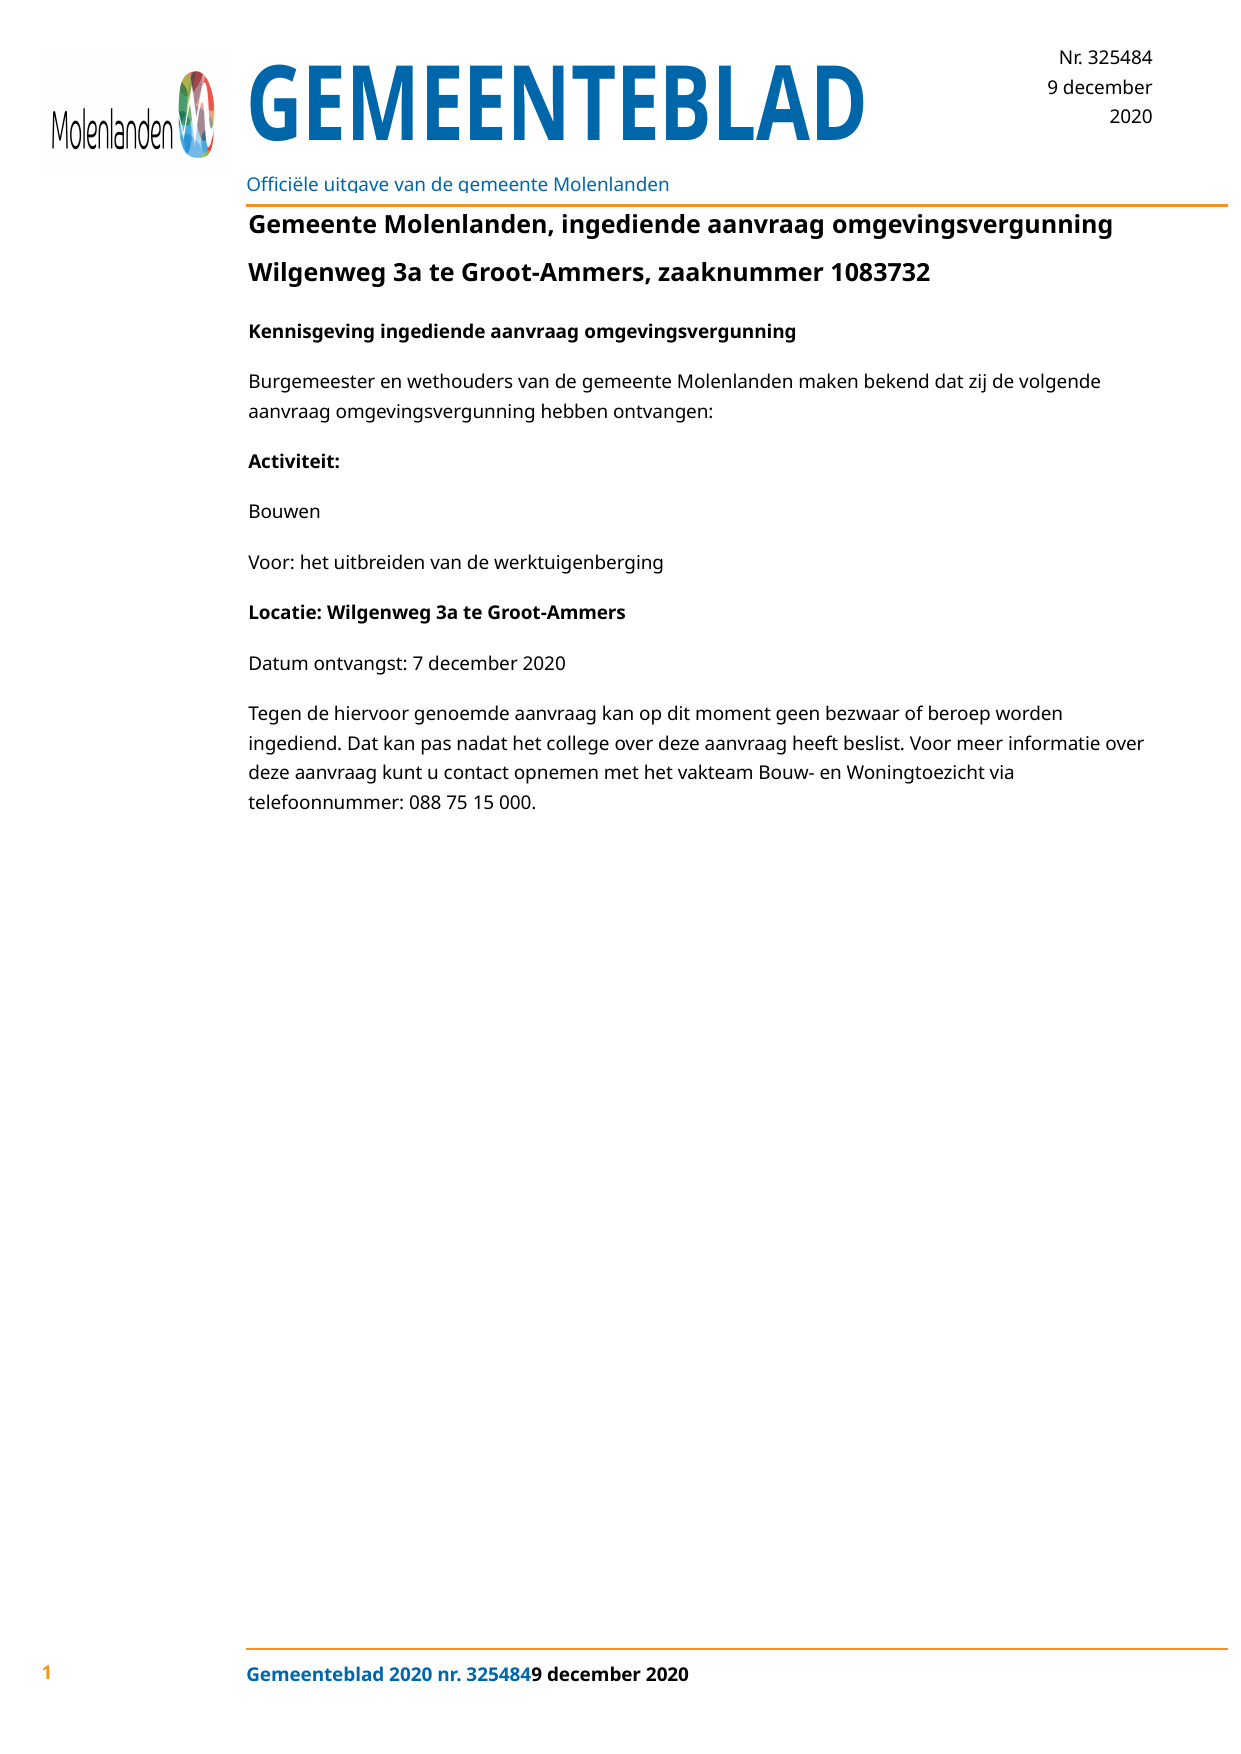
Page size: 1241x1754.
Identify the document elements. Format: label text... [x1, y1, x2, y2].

text Voor: het uitbreiden van de werktuigenberging [248, 549, 1152, 575]
text Burgemeester en wethouders van de gemeente Molenlanden maken bekend dat zij de volgende aanvraag omgevingsvergunning hebben ontvangen: [248, 368, 1152, 424]
text Tegen de hiervoor genoemde aanvraag kan op dit moment geen bezwaar of beroep worden ingediend. Dat kan pas nadat het college over deze aanvraag heeft beslist. Voor meer informatie over deze aanvraag kunt u contact opnemen met het vakteam Bouw- en Woningtoezicht via telefoonnummer: 088 75 15 000. [248, 700, 1152, 815]
text Bouwen [248, 499, 1152, 524]
picture [41, 47, 231, 172]
text Datum ontvangst: 7 december 2020 [248, 650, 1152, 676]
text Kennisgeving ingediende aanvraag omgevingsvergunning [248, 318, 1152, 344]
text Locatie: Wilgenweg 3a te Groot-Ammers [248, 599, 1152, 625]
text Activiteit: [248, 448, 1152, 474]
text Gemeente Molenlanden, ingediende aanvraag omgevingsvergunning Wilgenweg 3a te Groot-Ammers, zaaknummer 1083732 [248, 207, 1152, 288]
